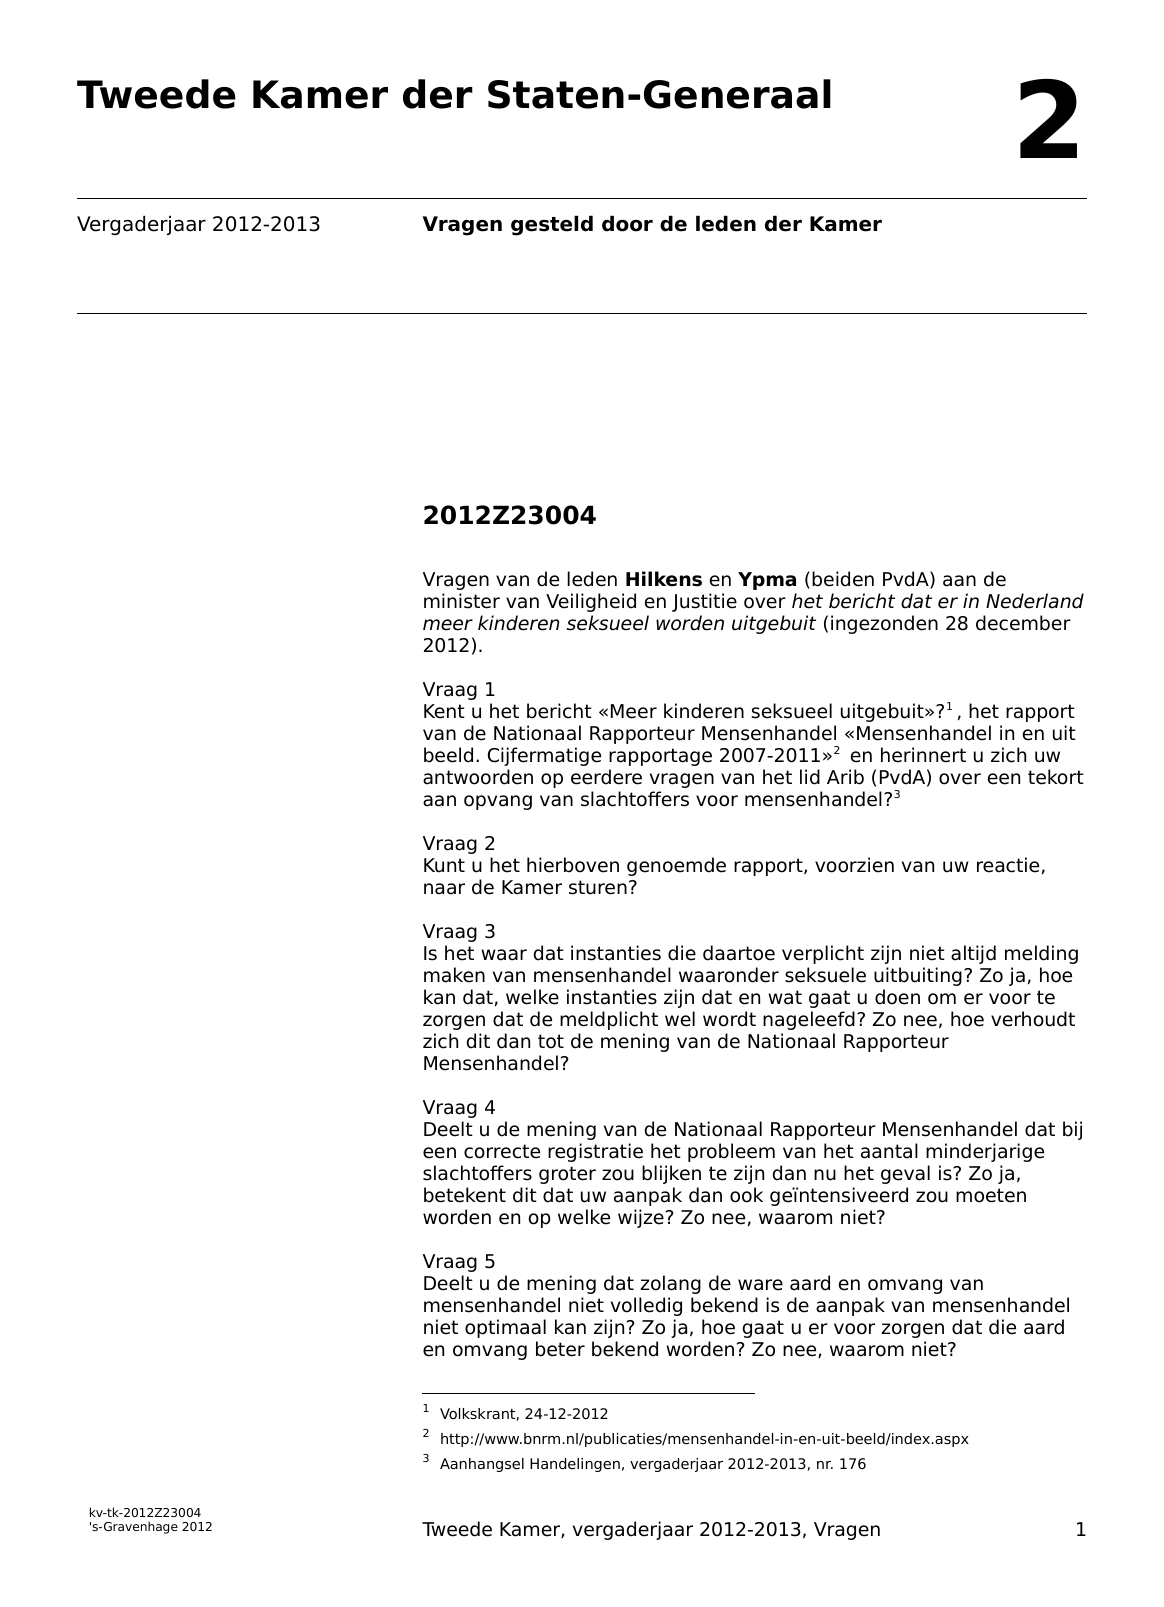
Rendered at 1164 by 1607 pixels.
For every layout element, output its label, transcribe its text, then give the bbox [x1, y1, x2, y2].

text 2012Z23004 [422, 501, 1087, 531]
text http://www.bnrm.nl/publicaties/mensenhandel-in-en-uit-beeld/index.aspx [422, 1427, 1087, 1449]
text Aanhangsel Handelingen, vergaderjaar 2012-2013, nr. 176 [422, 1452, 1087, 1474]
text Vragen van de leden Hilkens en Ypma (beiden PvdA) aan de minister van Veiligheid en Justitie over het bericht dat er in Nederland meer kinderen seksueel worden uitgebuit (ingezonden 28 december 2012). [422, 569, 1087, 657]
text Vraag 4 [422, 1097, 1087, 1119]
text Volkskrant, 24-12-2012 [422, 1402, 1087, 1424]
text Is het waar dat instanties die daartoe verplicht zijn niet altijd melding maken van mensenhandel waaronder seksuele uitbuiting? Zo ja, hoe kan dat, welke instanties zijn dat en wat gaat u doen om er voor te zorgen dat de meldplicht wel wordt nageleefd? Zo nee, hoe verhoudt zich dit dan tot de mening van de Nationaal Rapporteur Mensenhandel? [422, 943, 1087, 1075]
table_cell Vragen gesteld door de leden der Kamer [422, 199, 1087, 313]
text Deelt u de mening dat zolang de ware aard en omvang van mensenhandel niet volledig bekend is de aanpak van mensenhandel niet optimaal kan zijn? Zo ja, hoe gaat u er voor zorgen dat die aard en omvang beter bekend worden? Zo nee, waarom niet? [422, 1273, 1087, 1361]
table_header Tweede Kamer der Staten-Generaal [77, 59, 886, 198]
text Vraag 5 [422, 1251, 1087, 1273]
text 's-Gravenhage 2012 [88, 1520, 323, 1534]
text Kent u het bericht «Meer kinderen seksueel uitgebuit»?, het rapport van de Nationaal Rapporteur Mensenhandel «Mensenhandel in en uit beeld. Cijfermatige rapportage 2007-2011» en herinnert u zich uw antwoorden op eerdere vragen van het lid Arib (PvdA) over een tekort aan opvang van slachtoffers voor mensenhandel? [422, 701, 1087, 811]
text Vraag 3 [422, 921, 1087, 943]
text Deelt u de mening van de Nationaal Rapporteur Mensenhandel dat bij een correcte registratie het probleem van het aantal minderjarige slachtoffers groter zou blijken te zijn dan nu het geval is? Zo ja, betekent dit dat uw aanpak dan ook geïntensiveerd zou moeten worden en op welke wijze? Zo nee, waarom niet? [422, 1119, 1087, 1229]
text kv-tk-2012Z23004 [88, 1506, 323, 1520]
text Vraag 2 [422, 833, 1087, 855]
table_cell Vergaderjaar 2012-2013 [77, 199, 422, 313]
text Kunt u het hierboven genoemde rapport, voorzien van uw reactie, naar de Kamer sturen? [422, 855, 1087, 899]
table_header 2 [886, 59, 1087, 198]
text Vraag 1 [422, 679, 1087, 701]
